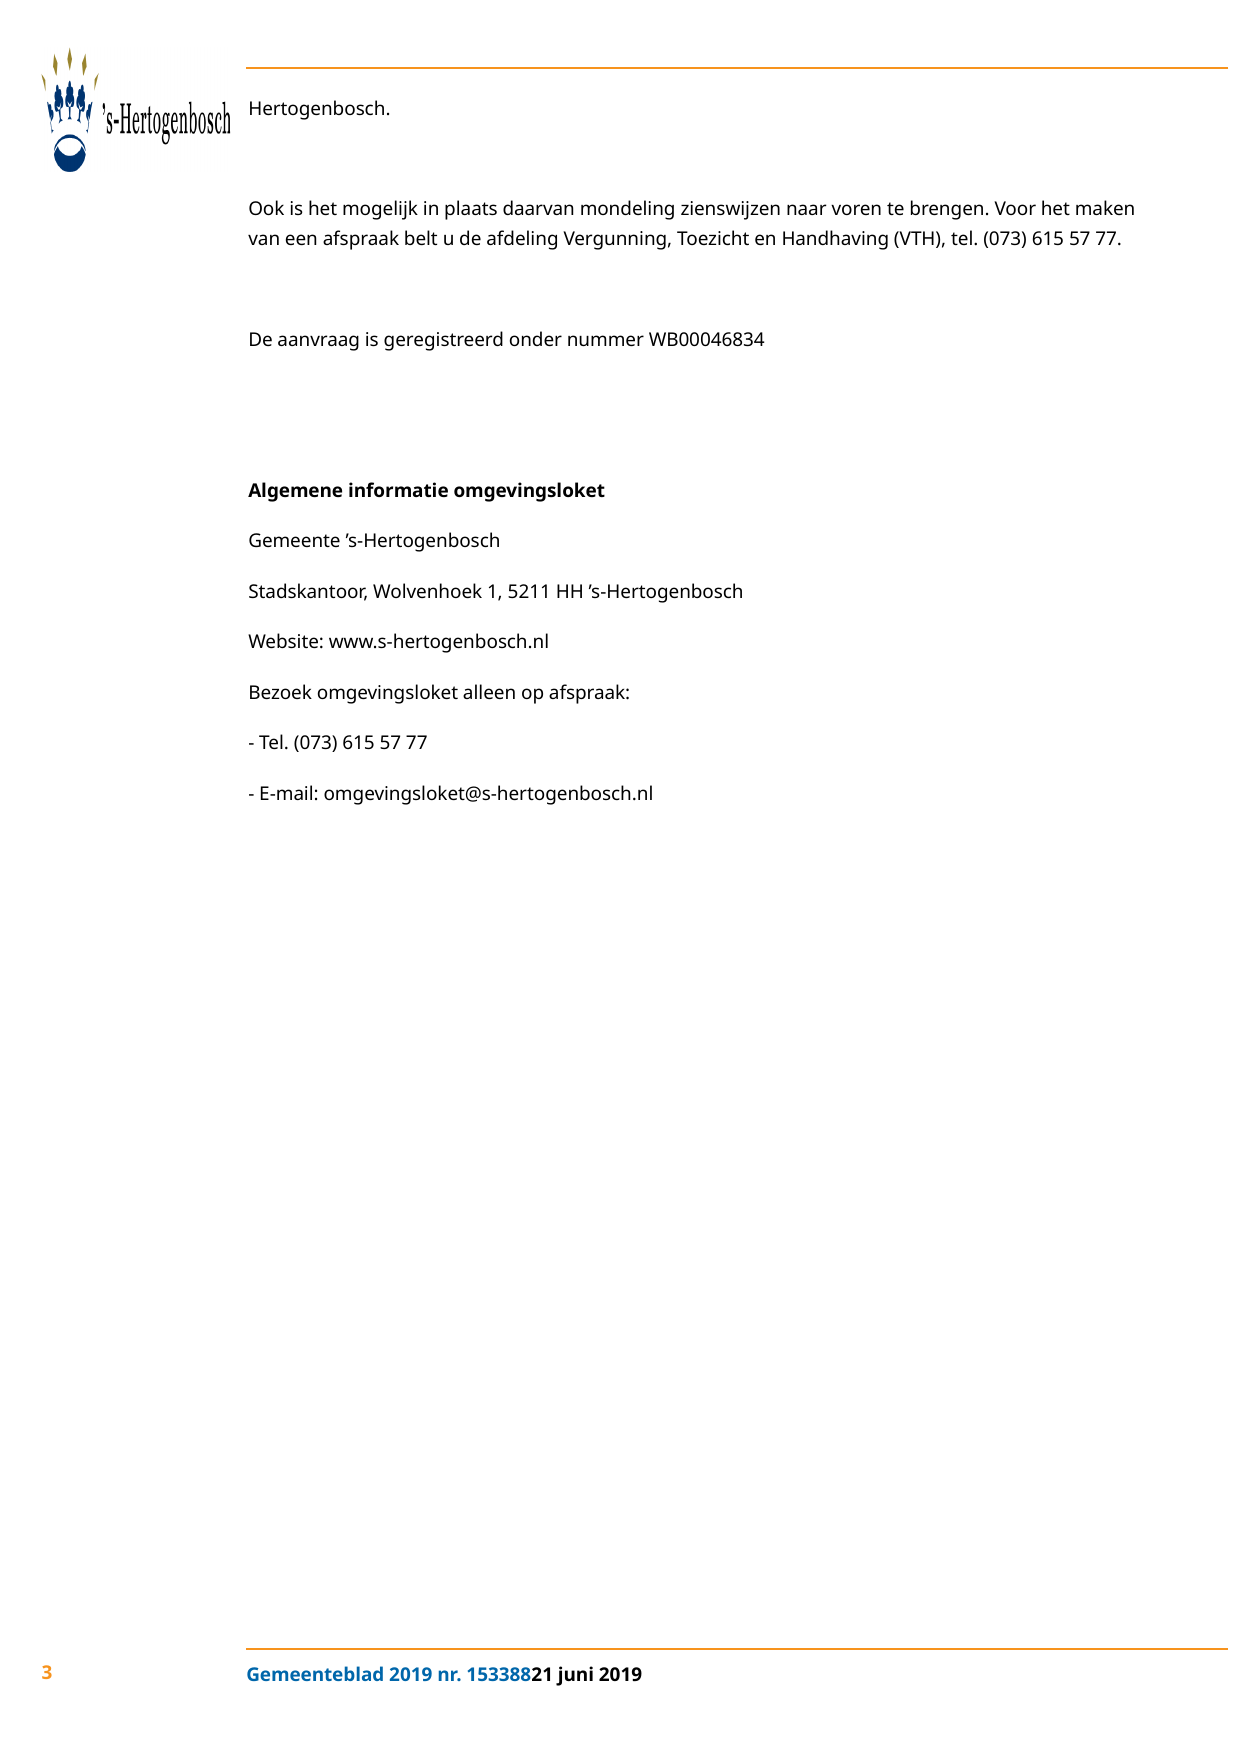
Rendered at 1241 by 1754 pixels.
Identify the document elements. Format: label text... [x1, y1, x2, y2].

text Bezoek omgevingsloket alleen op afspraak: [248, 679, 1152, 705]
text De aanvraag is geregistreerd onder nummer WB00046834 [248, 326, 1152, 352]
text - Tel. (073) 615 57 77 [248, 729, 1152, 755]
text Gemeente ’s-Hertogenbosch [248, 528, 1152, 553]
text Stadskantoor, Wolvenhoek 1, 5211 HH ’s-Hertogenbosch [248, 578, 1152, 604]
text Hertogenbosch. [248, 95, 1152, 121]
picture [41, 47, 231, 172]
text - E-mail: omgevingsloket@s-hertogenbosch.nl [248, 780, 1152, 806]
text Algemene informatie omgevingsloket [248, 477, 1152, 503]
text Website: www.s-hertogenbosch.nl [248, 628, 1152, 654]
text Ook is het mogelijk in plaats daarvan mondeling zienswijzen naar voren te brengen. Voor het maken van een afspraak belt u de afdeling Vergunning, Toezicht en Handhaving (VTH), tel. (073) 615 57 77. [248, 196, 1152, 251]
